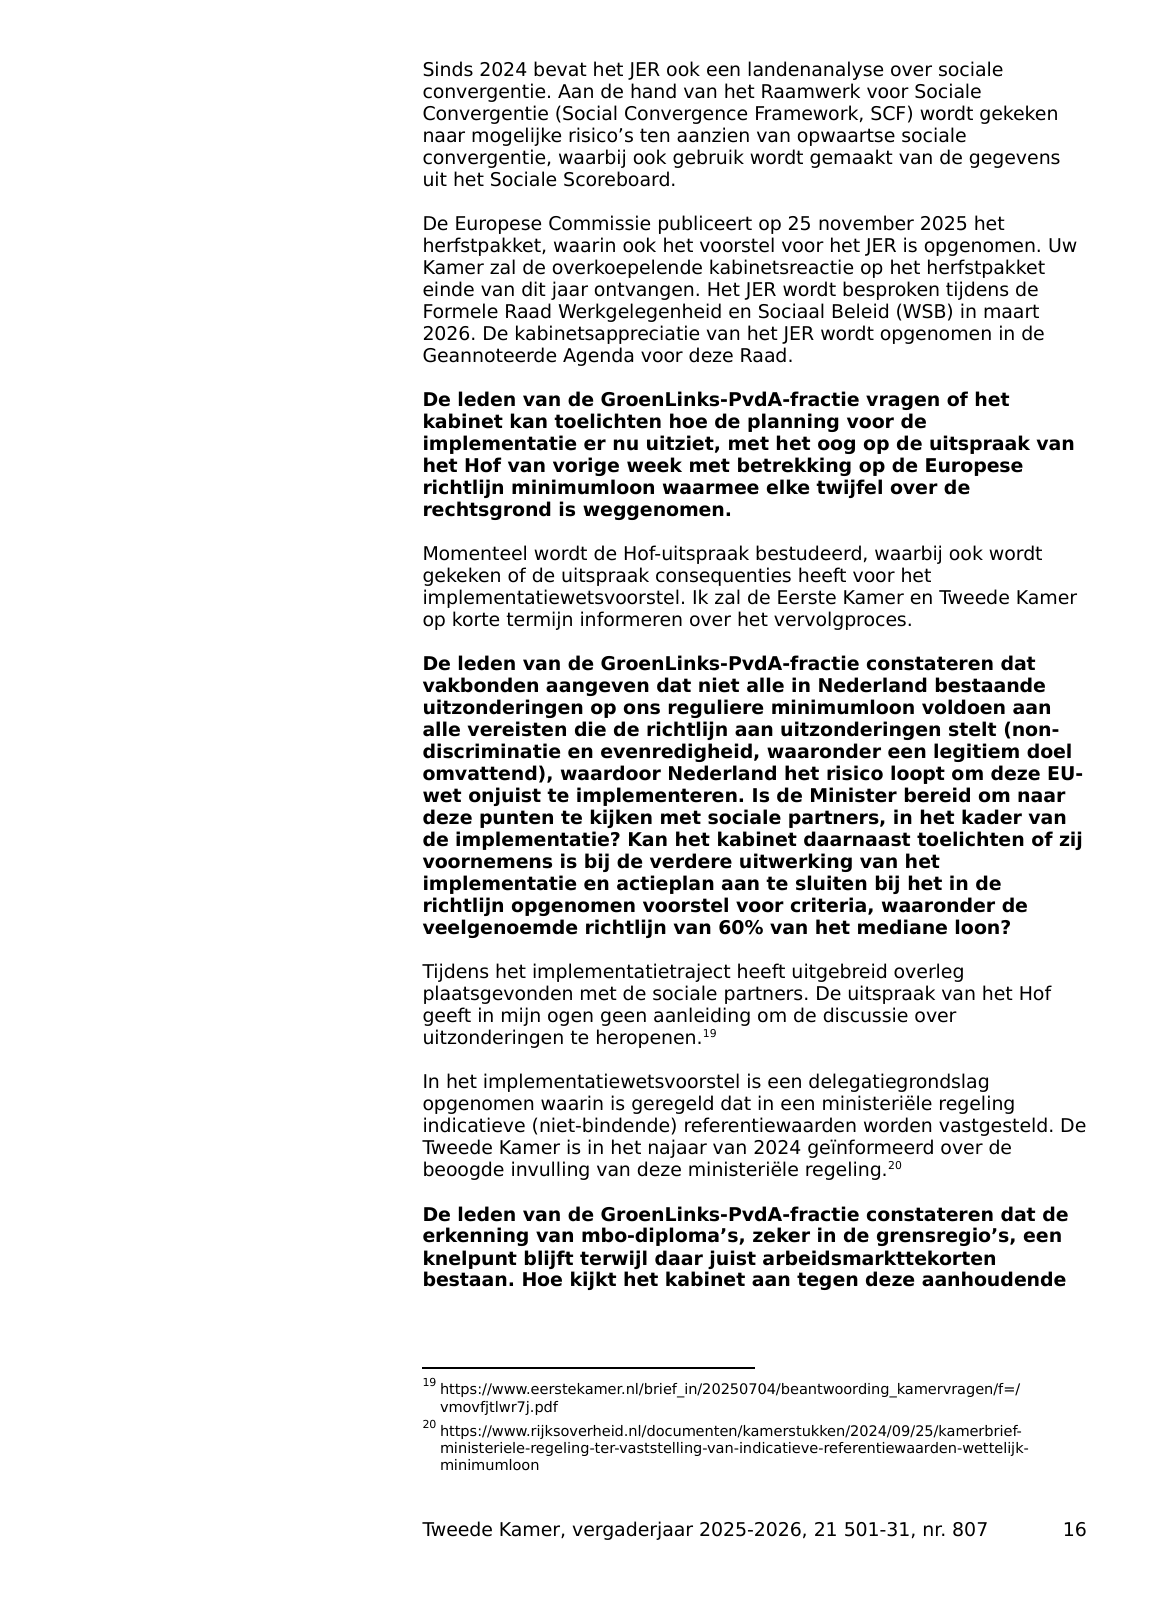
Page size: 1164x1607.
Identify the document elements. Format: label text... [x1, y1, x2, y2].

text Tijdens het implementatietraject heeft uitgebreid overleg plaatsgevonden met de sociale partners. De uitspraak van het Hof geeft in mijn ogen geen aanleiding om de discussie over uitzonderingen te heropenen. [422, 961, 1087, 1049]
text De leden van de GroenLinks-PvdA-fractie constateren dat de erkenning van mbo-diploma’s, zeker in de grensregio’s, een knelpunt blijft terwijl daar juist arbeidsmarkttekorten bestaan. Hoe kijkt het kabinet aan tegen deze aanhoudende [422, 1203, 1087, 1291]
text De leden van de GroenLinks-PvdA-fractie vragen of het kabinet kan toelichten hoe de planning voor de implementatie er nu uitziet, met het oog op de uitspraak van het Hof van vorige week met betrekking op de Europese richtlijn minimumloon waarmee elke twijfel over de rechtsgrond is weggenomen. [422, 389, 1087, 521]
text https://www.rijksoverheid.nl/documenten/kamerstukken/2024/09/25/kamerbrief-ministeriele-regeling-ter-vaststelling-van-indicatieve-referentiewaarden-wettelijk-minimumloon [422, 1418, 1087, 1474]
text Sinds 2024 bevat het JER ook een landenanalyse over sociale convergentie. Aan de hand van het Raamwerk voor Sociale Convergentie (Social Convergence Framework, SCF) wordt gekeken naar mogelijke risico’s ten aanzien van opwaartse sociale convergentie, waarbij ook gebruik wordt gemaakt van de gegevens uit het Sociale Scoreboard. [422, 59, 1087, 191]
text In het implementatiewetsvoorstel is een delegatiegrondslag opgenomen waarin is geregeld dat in een ministeriële regeling indicatieve (niet-bindende) referentiewaarden worden vastgesteld. De Tweede Kamer is in het najaar van 2024 geïnformeerd over de beoogde invulling van deze ministeriële regeling. [422, 1071, 1087, 1181]
text De Europese Commissie publiceert op 25 november 2025 het herfstpakket, waarin ook het voorstel voor het JER is opgenomen. Uw Kamer zal de overkoepelende kabinetsreactie op het herfstpakket einde van dit jaar ontvangen. Het JER wordt besproken tijdens de Formele Raad Werkgelegenheid en Sociaal Beleid (WSB) in maart 2026. De kabinetsappreciatie van het JER wordt opgenomen in de Geannoteerde Agenda voor deze Raad. [422, 213, 1087, 367]
text https://www.eerstekamer.nl/brief_in/20250704/beantwoording_kamervragen/f=/vmovfjtlwr7j.pdf [422, 1377, 1087, 1416]
text De leden van de GroenLinks-PvdA-fractie constateren dat vakbonden aangeven dat niet alle in Nederland bestaande uitzonderingen op ons reguliere minimumloon voldoen aan alle vereisten die de richtlijn aan uitzonderingen stelt (non-discriminatie en evenredigheid, waaronder een legitiem doel omvattend), waardoor Nederland het risico loopt om deze EU-wet onjuist te implementeren. Is de Minister bereid om naar deze punten te kijken met sociale partners, in het kader van de implementatie? Kan het kabinet daarnaast toelichten of zij voornemens is bij de verdere uitwerking van het implementatie en actieplan aan te sluiten bij het in de richtlijn opgenomen voorstel voor criteria, waaronder de veelgenoemde richtlijn van 60% van het mediane loon? [422, 653, 1087, 939]
text Momenteel wordt de Hof-uitspraak bestudeerd, waarbij ook wordt gekeken of de uitspraak consequenties heeft voor het implementatiewetsvoorstel. Ik zal de Eerste Kamer en Tweede Kamer op korte termijn informeren over het vervolgproces. [422, 543, 1087, 631]
